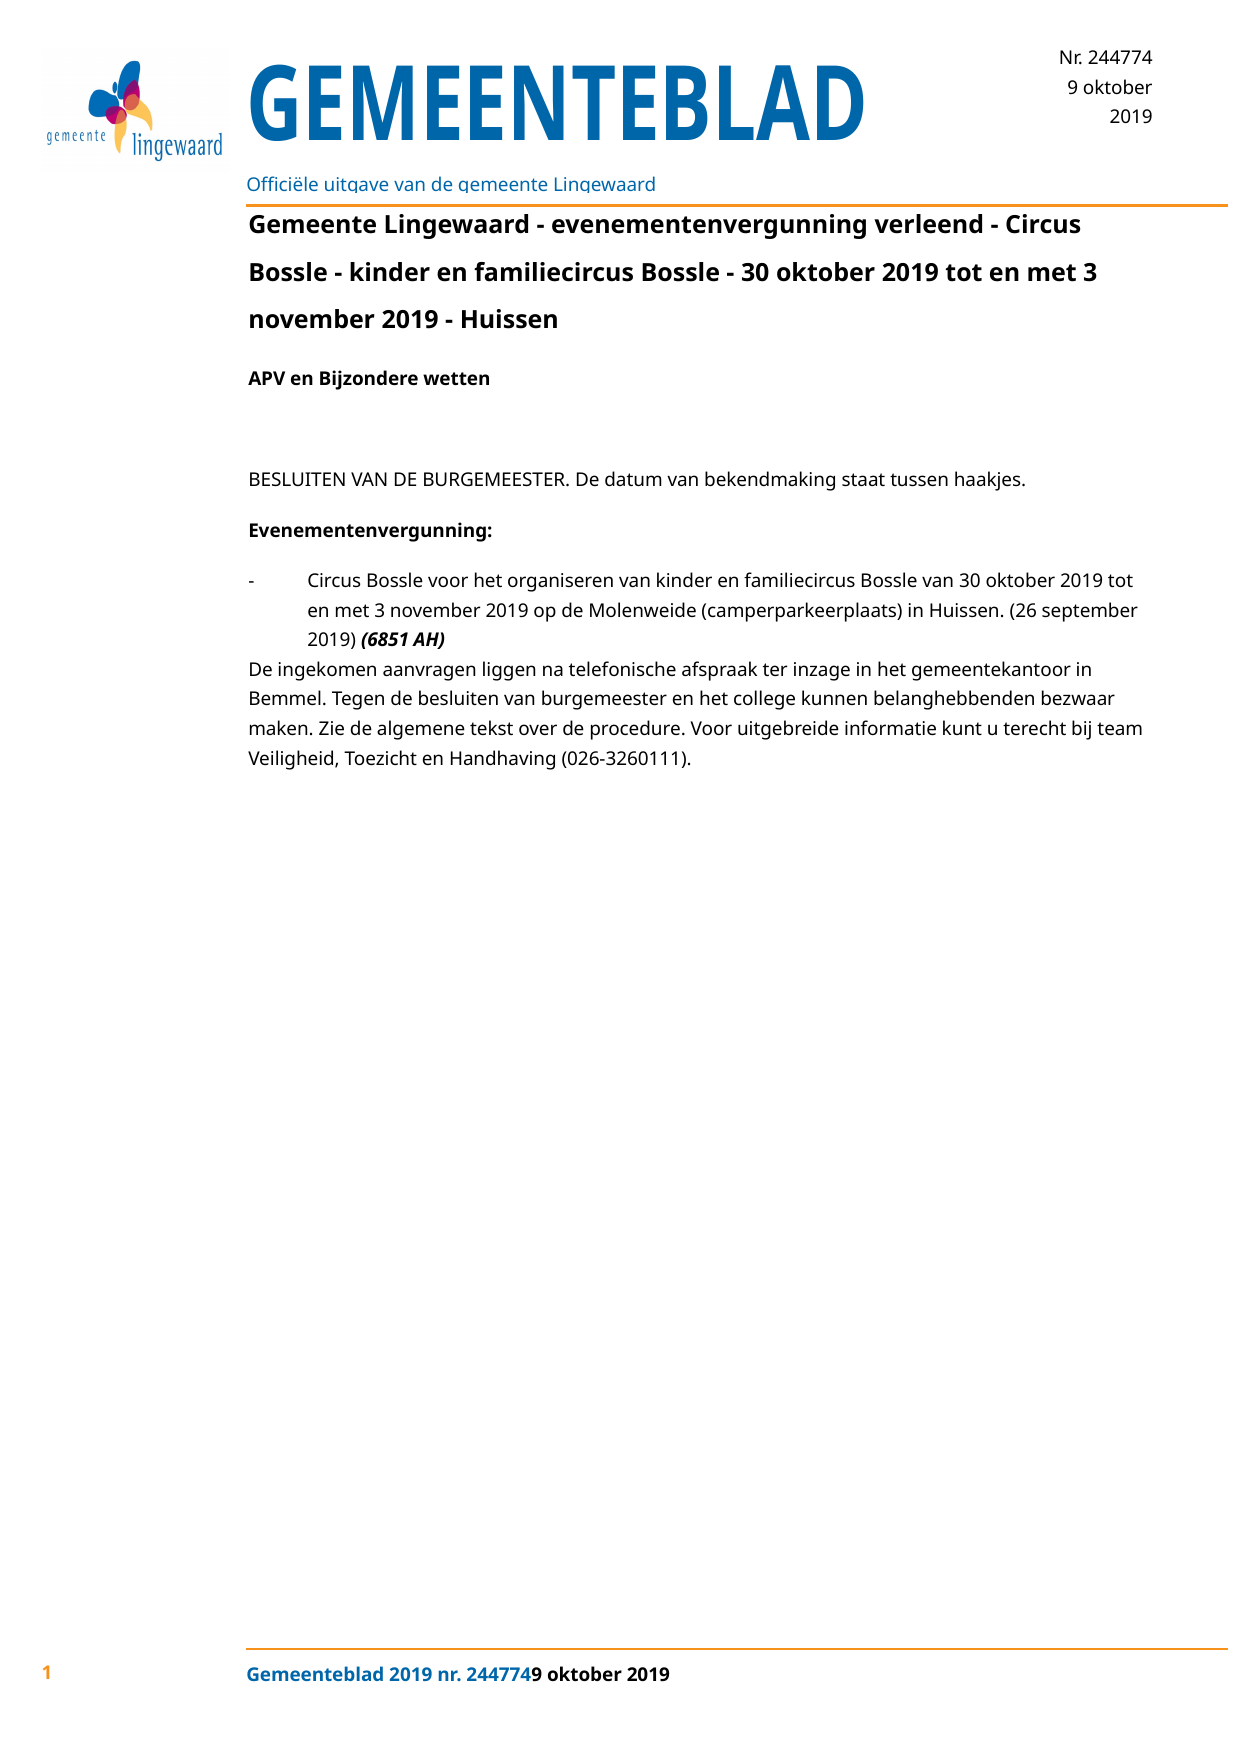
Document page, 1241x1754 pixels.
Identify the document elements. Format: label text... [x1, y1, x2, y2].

text De ingekomen aanvragen liggen na telefonische afspraak ter inzage in het gemeentekantoor in Bemmel. Tegen de besluiten van burgemeester en het college kunnen belanghebbenden bezwaar maken. Zie de algemene tekst over de procedure. Voor uitgebreide informatie kunt u terecht bij team Veiligheid, Toezicht en Handhaving (026-3260111). [248, 656, 1152, 770]
list Circus Bossle voor het organiseren van kinder en familiecircus Bossle van 30 oktober 2019 tot en met 3 november 2019 op de Molenweide (camperparkeerplaats) in Huissen. (26 september 2019) (6851 AH) [248, 567, 1152, 652]
text Gemeente Lingewaard - evenementenvergunning verleend - Circus Bossle - kinder en familiecircus Bossle - 30 oktober 2019 tot en met 3 november 2019 - Huissen [248, 207, 1152, 336]
text BESLUITEN VAN DE BURGEMEESTER. De datum van bekendmaking staat tussen haakjes. [248, 466, 1152, 492]
picture [41, 47, 231, 172]
text APV en Bijzondere wetten [248, 366, 1152, 391]
text Evenementenvergunning: [248, 517, 1152, 542]
